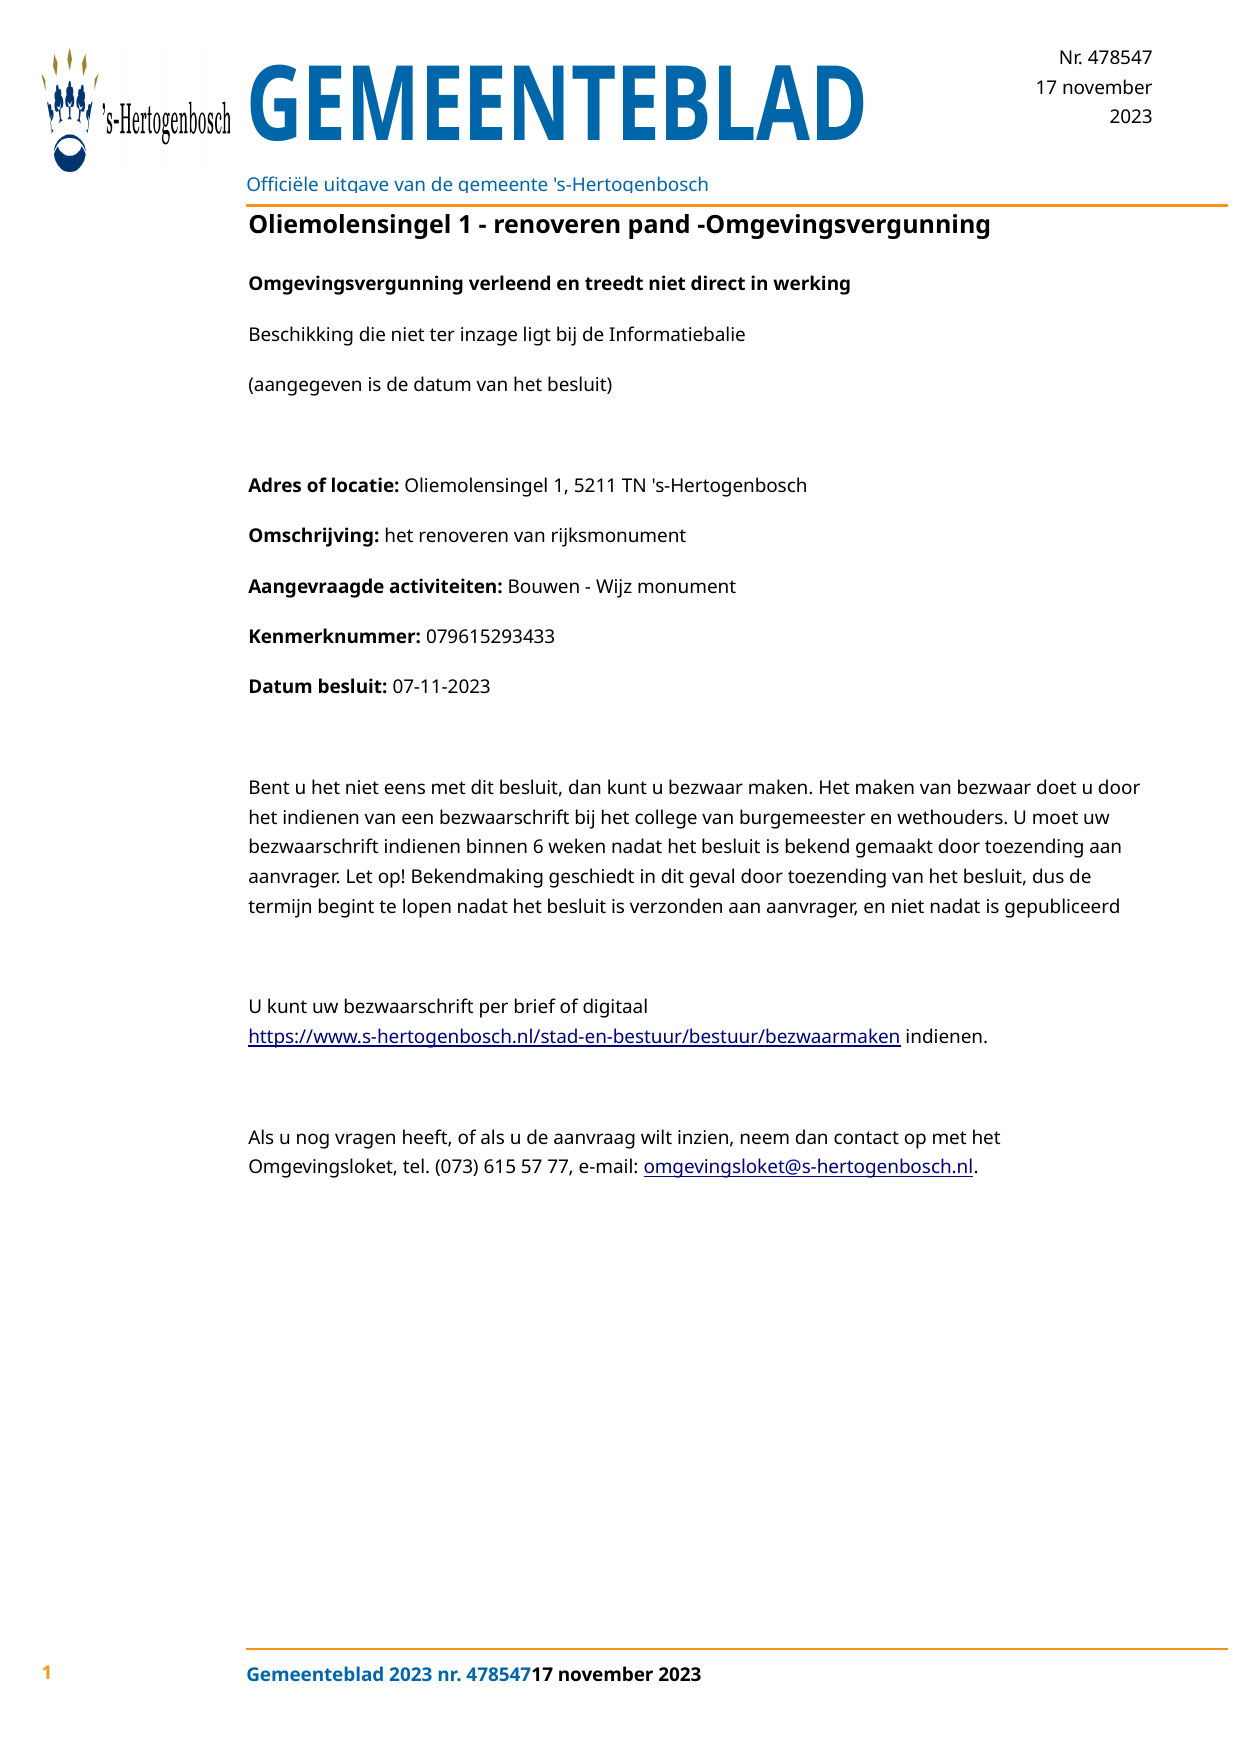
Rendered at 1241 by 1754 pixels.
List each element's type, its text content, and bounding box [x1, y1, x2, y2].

text Aangevraagde activiteiten: Bouwen - Wijz monument [248, 573, 1152, 598]
picture [41, 47, 231, 172]
text Bent u het niet eens met dit besluit, dan kunt u bezwaar maken. Het maken van bezwaar doet u door het indienen van een bezwaarschrift bij het college van burgemeester en wethouders. U moet uw bezwaarschrift indienen binnen 6 weken nadat het besluit is bekend gemaakt door toezending aan aanvrager. Let op! Bekendmaking geschiedt in dit geval door toezending van het besluit, dus de termijn begint te lopen nadat het besluit is verzonden aan aanvrager, en niet nadat is gepubliceerd [248, 774, 1152, 918]
text Beschikking die niet ter inzage ligt bij de Informatiebalie [248, 321, 1152, 346]
text (aangegeven is de datum van het besluit) [248, 371, 1152, 397]
text Adres of locatie: Oliemolensingel 1, 5211 TN 's-Hertogenbosch [248, 472, 1152, 498]
text Omgevingsvergunning verleend en treedt niet direct in werking [248, 270, 1152, 296]
text Datum besluit: 07-11-2023 [248, 674, 1152, 699]
text Kenmerknummer: 079615293433 [248, 623, 1152, 649]
text Als u nog vragen heeft, of als u de aanvraag wilt inzien, neem dan contact op met het Omgevingsloket, tel. (073) 615 57 77, e-mail: omgevingsloket@s-hertogenbosch.nl. [248, 1124, 1152, 1179]
text Omschrijving: het renoveren van rijksmonument [248, 522, 1152, 548]
text U kunt uw bezwaarschrift per brief of digitaal https://www.s-hertogenbosch.nl/stad-en-bestuur/bestuur/bezwaarmaken indienen. [248, 994, 1152, 1049]
text Oliemolensingel 1 - renoveren pand -Omgevingsvergunning [248, 207, 1152, 241]
